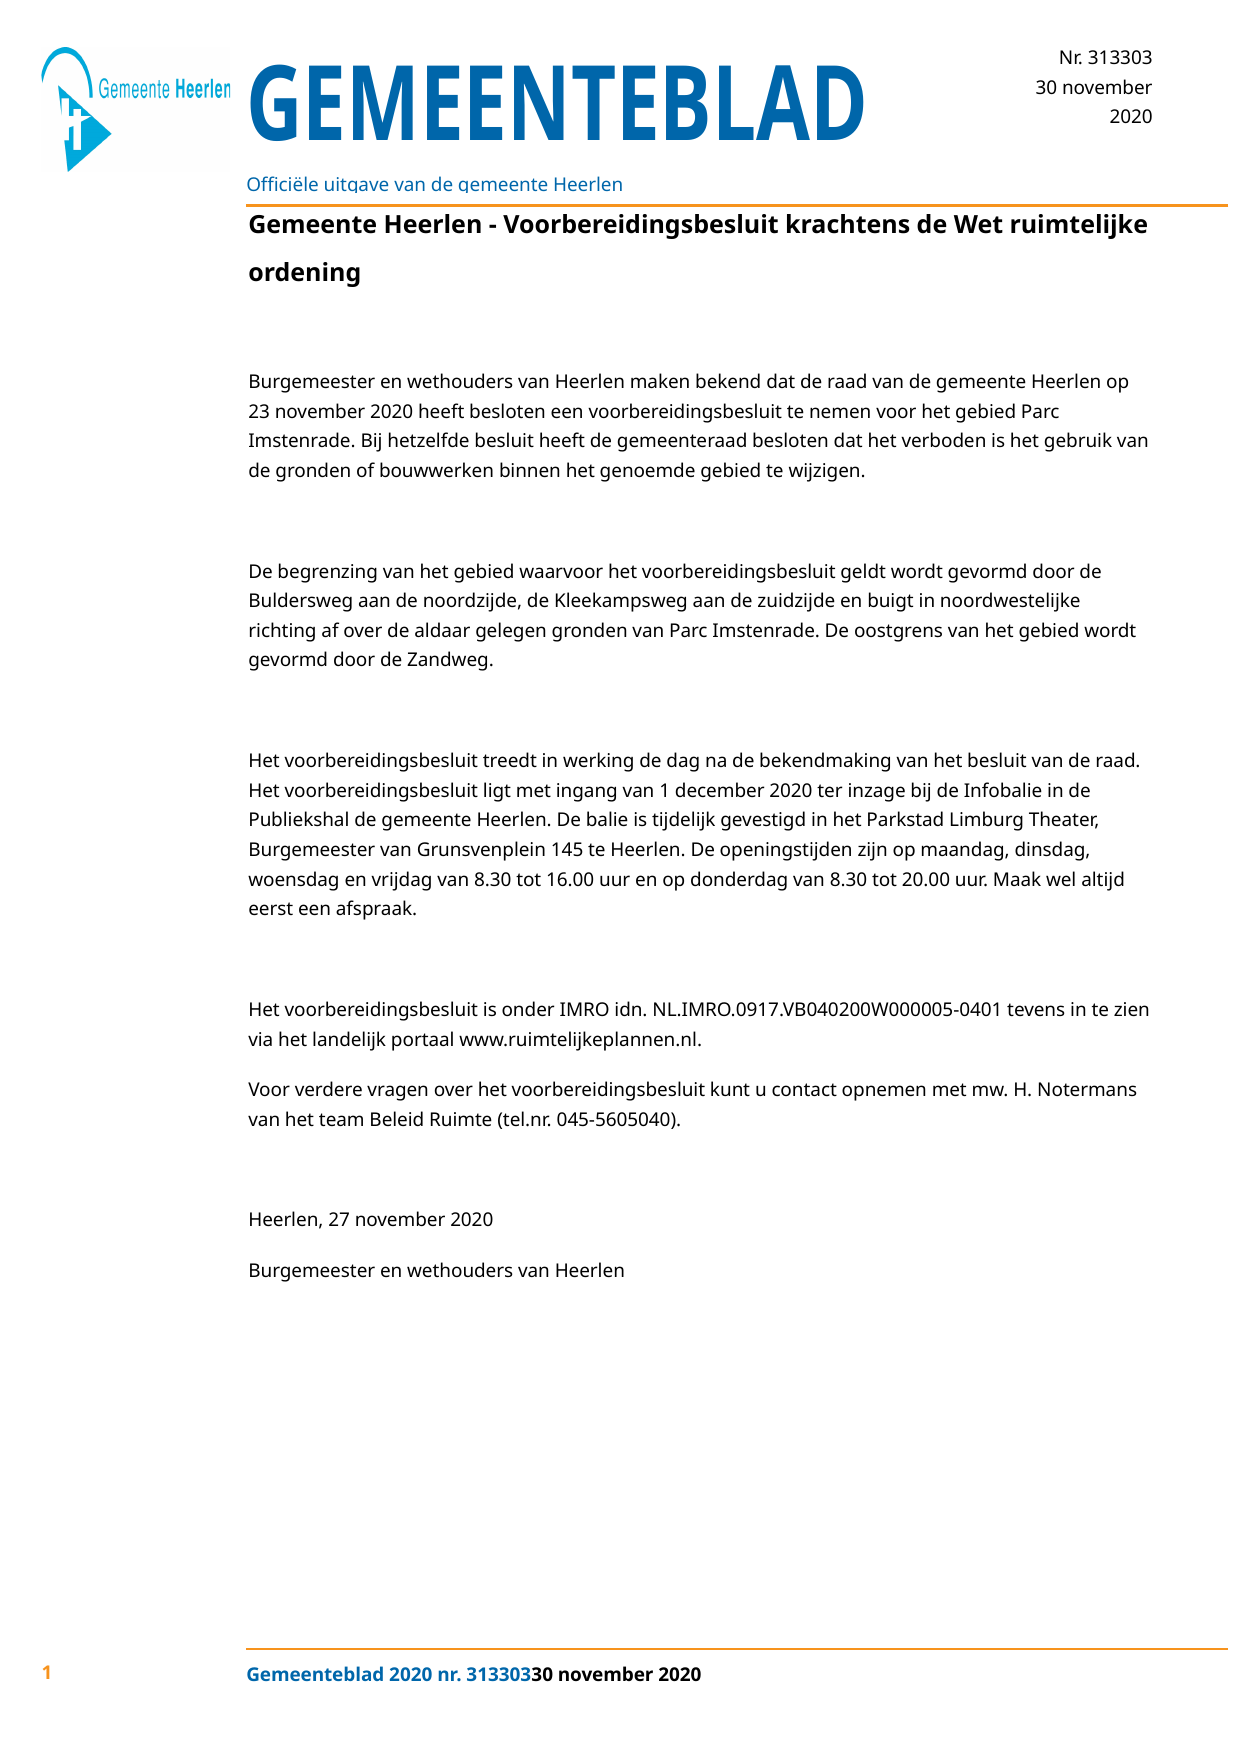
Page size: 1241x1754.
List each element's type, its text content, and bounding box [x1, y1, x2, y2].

text Het voorbereidingsbesluit is onder IMRO idn. NL.IMRO.0917.VB040200W000005-0401 tevens in te zien via het landelijk portaal www.ruimtelijkeplannen.nl. [248, 996, 1152, 1052]
text Heerlen, 27 november 2020 [248, 1207, 1152, 1232]
text Het voorbereidingsbesluit treedt in werking de dag na de bekendmaking van het besluit van de raad. Het voorbereidingsbesluit ligt met ingang van 1 december 2020 ter inzage bij de Infobalie in de Publiekshal de gemeente Heerlen. De balie is tijdelijk gevestigd in het Parkstad Limburg Theater, Burgemeester van Grunsvenplein 145 te Heerlen. De openingstijden zijn op maandag, dinsdag, woensdag en vrijdag van 8.30 tot 16.00 uur en op donderdag van 8.30 tot 20.00 uur. Maak wel altijd eerst een afspraak. [248, 747, 1152, 921]
picture [41, 47, 231, 172]
text De begrenzing van het gebied waarvoor het voorbereidingsbesluit geldt wordt gevormd door de Buldersweg aan de noordzijde, de Kleekampsweg aan de zuidzijde en buigt in noordwestelijke richting af over de aldaar gelegen gronden van Parc Imstenrade. De oostgrens van het gebied wordt gevormd door de Zandweg. [248, 558, 1152, 672]
text Gemeente Heerlen - Voorbereidingsbesluit krachtens de Wet ruimtelijke ordening [248, 207, 1152, 288]
text Burgemeester en wethouders van Heerlen maken bekend dat de raad van de gemeente Heerlen op 23 november 2020 heeft besloten een voorbereidingsbesluit te nemen voor het gebied Parc Imstenrade. Bij hetzelfde besluit heeft de gemeenteraad besloten dat het verboden is het gebruik van de gronden of bouwwerken binnen het genoemde gebied te wijzigen. [248, 368, 1152, 483]
text Burgemeester en wethouders van Heerlen [248, 1257, 1152, 1283]
text Voor verdere vragen over het voorbereidingsbesluit kunt u contact opnemen met mw. H. Notermans van het team Beleid Ruimte (tel.nr. 045-5605040). [248, 1076, 1152, 1132]
picture [41, 47, 59, 70]
